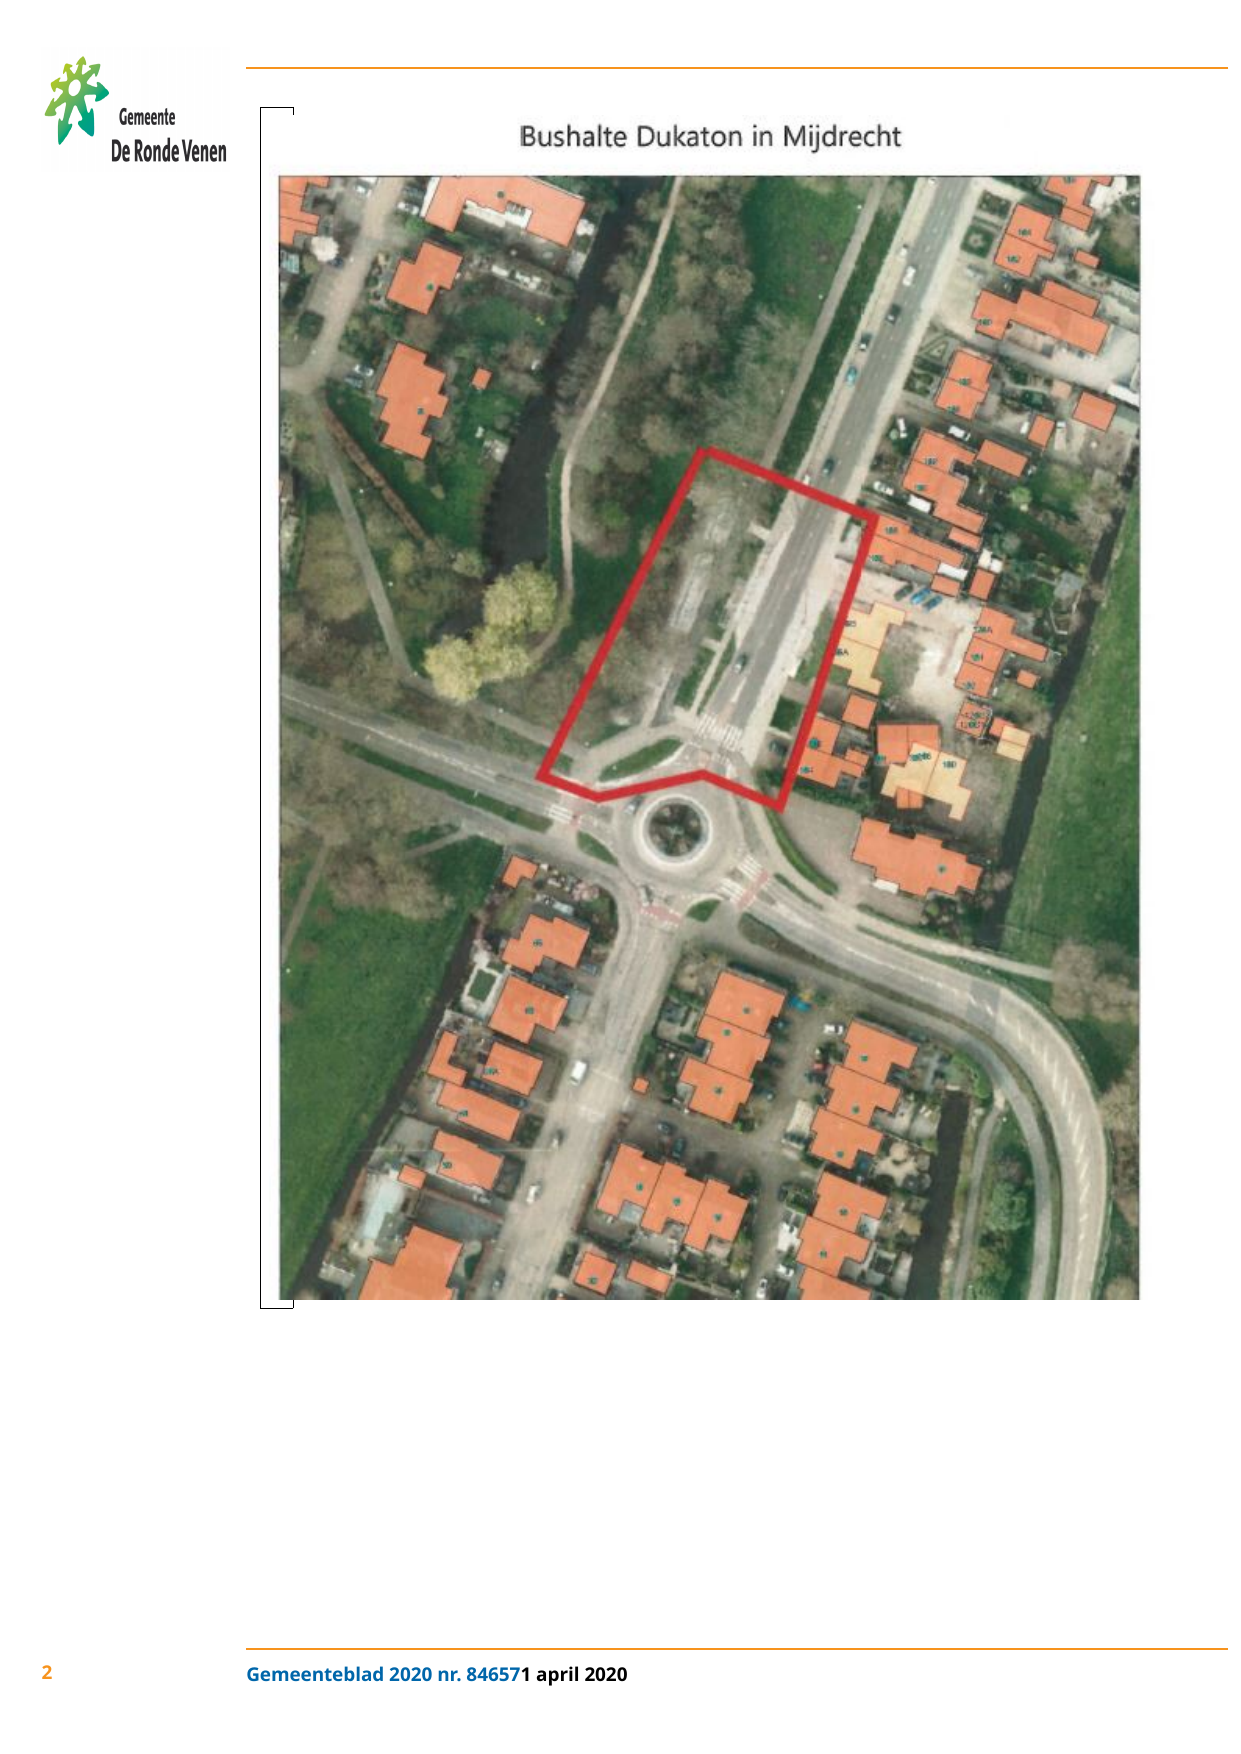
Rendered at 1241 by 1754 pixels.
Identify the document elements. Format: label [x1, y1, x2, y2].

picture [268, 115, 1155, 1300]
picture [41, 47, 231, 172]
